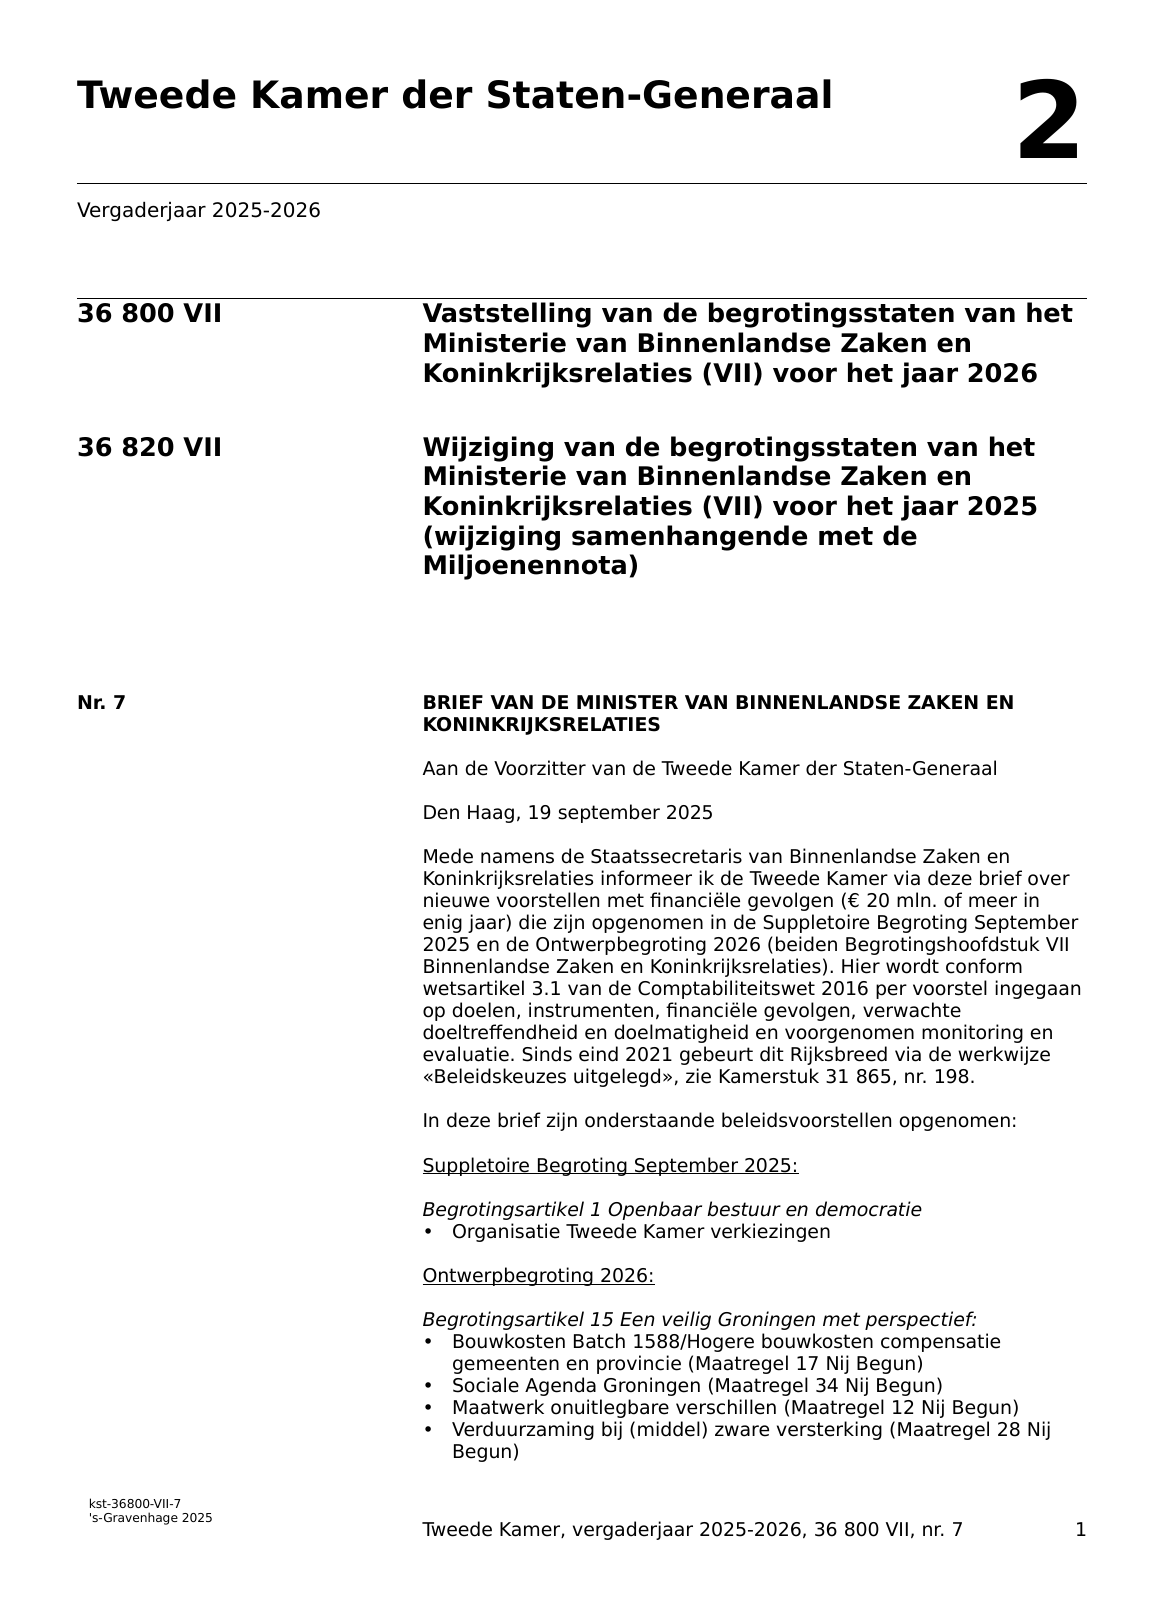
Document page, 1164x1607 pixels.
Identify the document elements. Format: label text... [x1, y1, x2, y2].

text In deze brief zijn onderstaande beleidsvoorstellen opgenomen: [422, 1110, 1087, 1132]
text 's-Gravenhage 2025 [88, 1511, 323, 1525]
text Begrotingsartikel 15 Een veilig Groningen met perspectief: [422, 1309, 1087, 1331]
subtitle 36 800 VII Vaststelling van de begrotingsstaten van het Ministerie van Binnenlandse Zaken en Koninkrijksrelaties (VII) voor het jaar 2026 [77, 299, 1087, 388]
subtitle Nr. 7 BRIEF VAN DE MINISTER VAN BINNENLANDSE ZAKEN EN KONINKRIJKSRELATIES [77, 692, 1087, 736]
text Begrotingsartikel 1 Openbaar bestuur en democratie [422, 1199, 1087, 1221]
table_cell Vergaderjaar 2025-2026 [77, 184, 1087, 298]
text Aan de Voorzitter van de Tweede Kamer der Staten-Generaal [422, 758, 1087, 780]
text • Sociale Agenda Groningen (Maatregel 34 Nij Begun) [422, 1375, 1087, 1397]
text kst-36800-VII-7 [88, 1497, 323, 1511]
subtitle Suppletoire Begroting September 2025: [422, 1154, 1087, 1176]
text • Organisatie Tweede Kamer verkiezingen [422, 1221, 1087, 1243]
subtitle Ontwerpbegroting 2026: [422, 1265, 1087, 1287]
text • Bouwkosten Batch 1588/Hogere bouwkosten compensatie gemeenten en provincie (Maatregel 17 Nij Begun) [422, 1331, 1087, 1375]
table_header Tweede Kamer der Staten-Generaal [77, 59, 886, 183]
text • Maatwerk onuitlegbare verschillen (Maatregel 12 Nij Begun) [422, 1397, 1087, 1419]
text • Verduurzaming bij (middel) zware versterking (Maatregel 28 Nij Begun) [422, 1419, 1087, 1463]
table_header 2 [886, 59, 1087, 183]
subtitle 36 820 VII Wijziging van de begrotingsstaten van het Ministerie van Binnenlandse Zaken en Koninkrijksrelaties (VII) voor het jaar 2025 (wijziging samenhangende met de Miljoenennota) [77, 432, 1087, 581]
text Den Haag, 19 september 2025 [422, 802, 1087, 824]
text Mede namens de Staatssecretaris van Binnenlandse Zaken en Koninkrijksrelaties informeer ik de Tweede Kamer via deze brief over nieuwe voorstellen met financiële gevolgen (€ 20 mln. of meer in enig jaar) die zijn opgenomen in de Suppletoire Begroting September 2025 en de Ontwerpbegroting 2026 (beiden Begrotingshoofdstuk VII Binnenlandse Zaken en Koninkrijksrelaties). Hier wordt conform wetsartikel 3.1 van de Comptabiliteitswet 2016 per voorstel ingegaan op doelen, instrumenten, financiële gevolgen, verwachte doeltreffendheid en doelmatigheid en voorgenomen monitoring en evaluatie. Sinds eind 2021 gebeurt dit Rijksbreed via de werkwijze «Beleidskeuzes uitgelegd», zie Kamerstuk 31 865, nr. 198. [422, 846, 1087, 1088]
